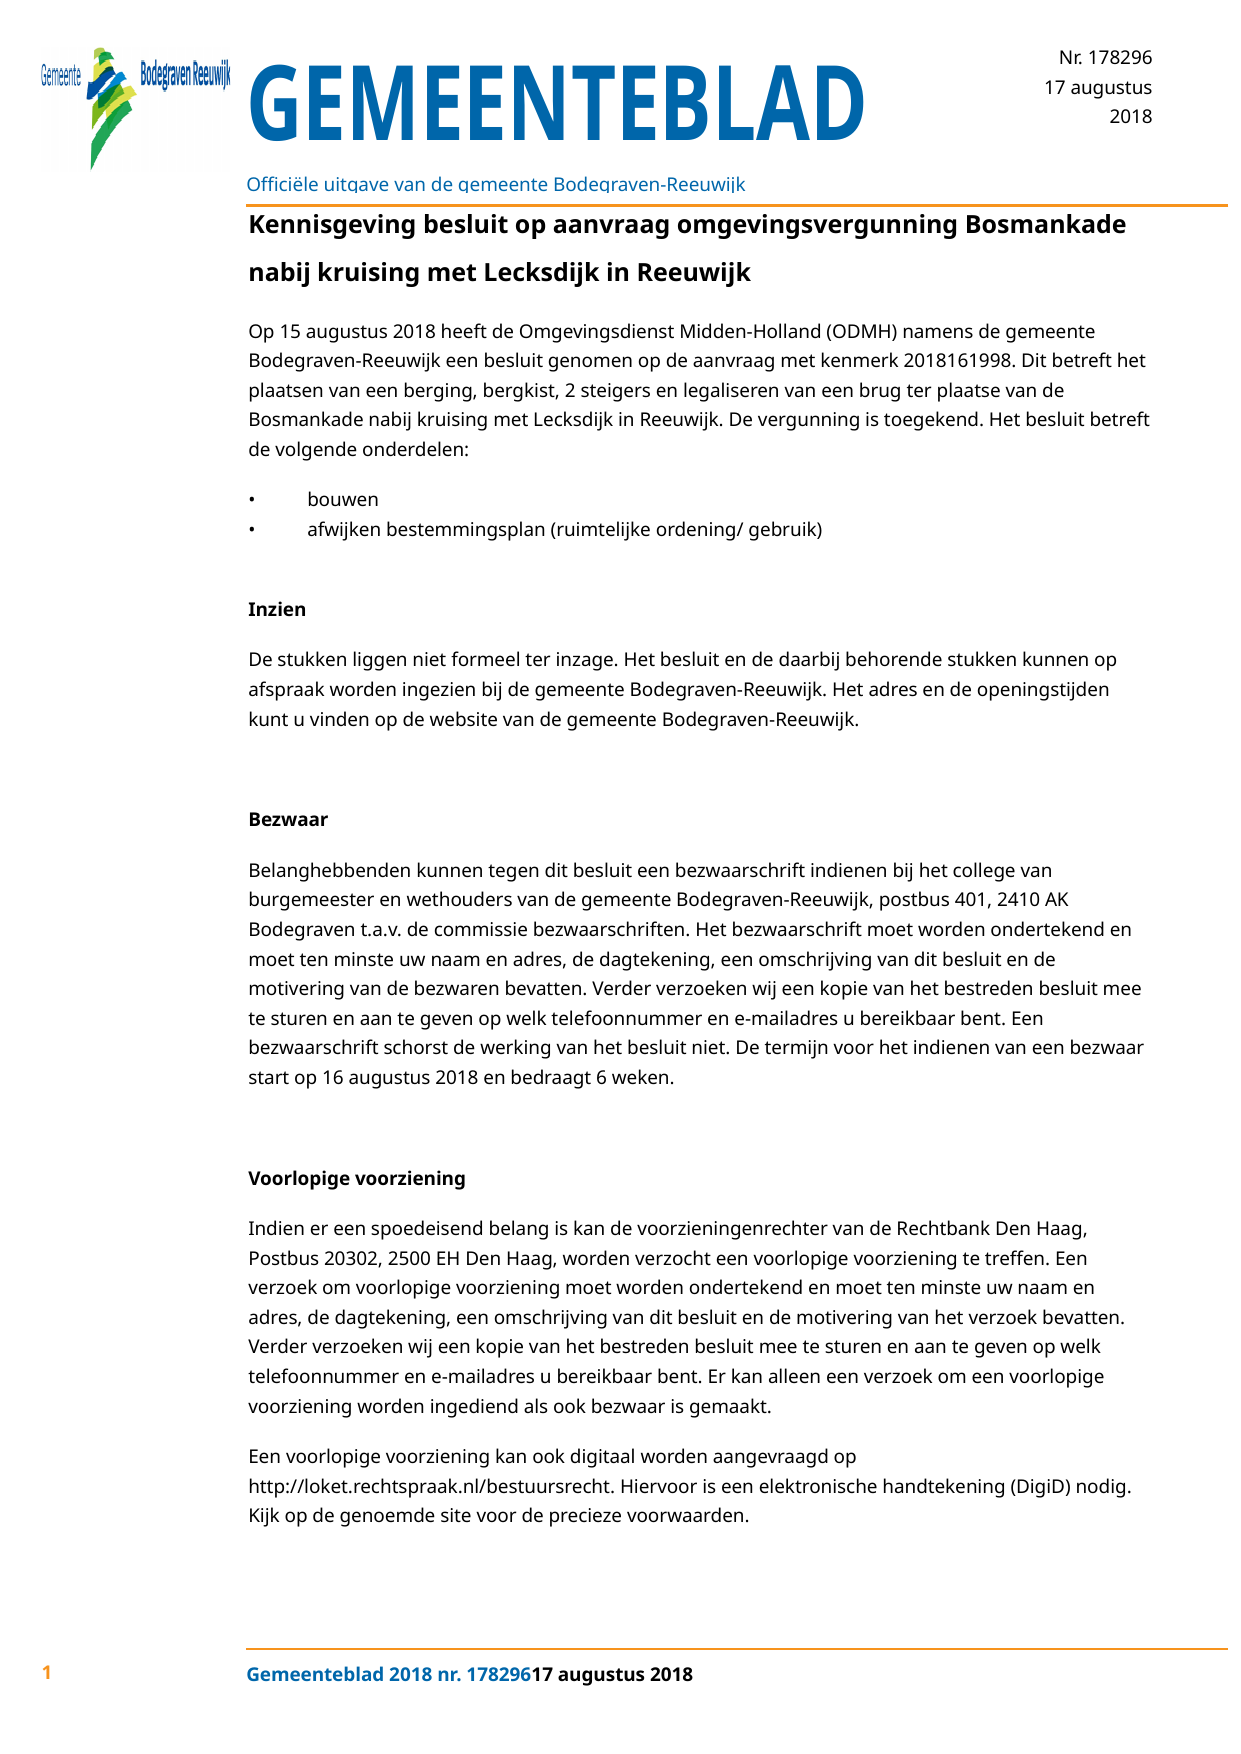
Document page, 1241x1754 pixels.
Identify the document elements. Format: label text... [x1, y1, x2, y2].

text De stukken liggen niet formeel ter inzage. Het besluit en de daarbij behorende stukken kunnen op afspraak worden ingezien bij de gemeente Bodegraven-Reeuwijk. Het adres en de openingstijden kunt u vinden op de website van de gemeente Bodegraven-Reeuwijk. [248, 647, 1152, 732]
text Voorlopige voorziening [248, 1165, 1152, 1191]
text Indien er een spoedeisend belang is kan de voorzieningenrechter van de Rechtbank Den Haag, Postbus 20302, 2500 EH Den Haag, worden verzocht een voorlopige voorziening te treffen. Een verzoek om voorlopige voorziening moet worden ondertekend en moet ten minste uw naam en adres, de dagtekening, een omschrijving van dit besluit en de motivering van het verzoek bevatten. Verder verzoeken wij een kopie van het bestreden besluit mee te sturen en aan te geven op welk telefoonnummer en e-mailadres u bereikbaar bent. Er kan alleen een verzoek om een voorlopige voorziening worden ingediend als ook bezwaar is gemaakt. [248, 1215, 1152, 1419]
text Een voorlopige voorziening kan ook digitaal worden aangevraagd op http://loket.rechtspraak.nl/bestuursrecht. Hiervoor is een elektronische handtekening (DigiD) nodig. Kijk op de genoemde site voor de precieze voorwaarden. [248, 1443, 1152, 1528]
list afwijken bestemmingsplan (ruimtelijke ordening/ gebruik) [248, 516, 1152, 542]
picture [41, 47, 231, 172]
text Belanghebbenden kunnen tegen dit besluit een bezwaarschrift indienen bij het college van burgemeester en wethouders van de gemeente Bodegraven-Reeuwijk, postbus 401, 2410 AK Bodegraven t.a.v. de commissie bezwaarschriften. Het bezwaarschrift moet worden ondertekend en moet ten minste uw naam en adres, de dagtekening, een omschrijving van dit besluit en de motivering van de bezwaren bevatten. Verder verzoeken wij een kopie van het bestreden besluit mee te sturen en aan te geven op welk telefoonnummer en e-mailadres u bereikbaar bent. Een bezwaarschrift schorst de werking van het besluit niet. De termijn voor het indienen van een bezwaar start op 16 augustus 2018 en bedraagt 6 weken. [248, 857, 1152, 1090]
text Op 15 augustus 2018 heeft de Omgevingsdienst Midden-Holland (ODMH) namens de gemeente Bodegraven-Reeuwijk een besluit genomen op de aanvraag met kenmerk 2018161998. Dit betreft het plaatsen van een berging, bergkist, 2 steigers en legaliseren van een brug ter plaatse van de Bosmankade nabij kruising met Lecksdijk in Reeuwijk. De vergunning is toegekend. Het besluit betreft de volgende onderdelen: [248, 318, 1152, 462]
list bouwen [248, 487, 1152, 512]
text Bezwaar [248, 807, 1152, 832]
text Kennisgeving besluit op aanvraag omgevingsvergunning Bosmankade nabij kruising met Lecksdijk in Reeuwijk [248, 207, 1152, 288]
text Inzien [248, 596, 1152, 622]
